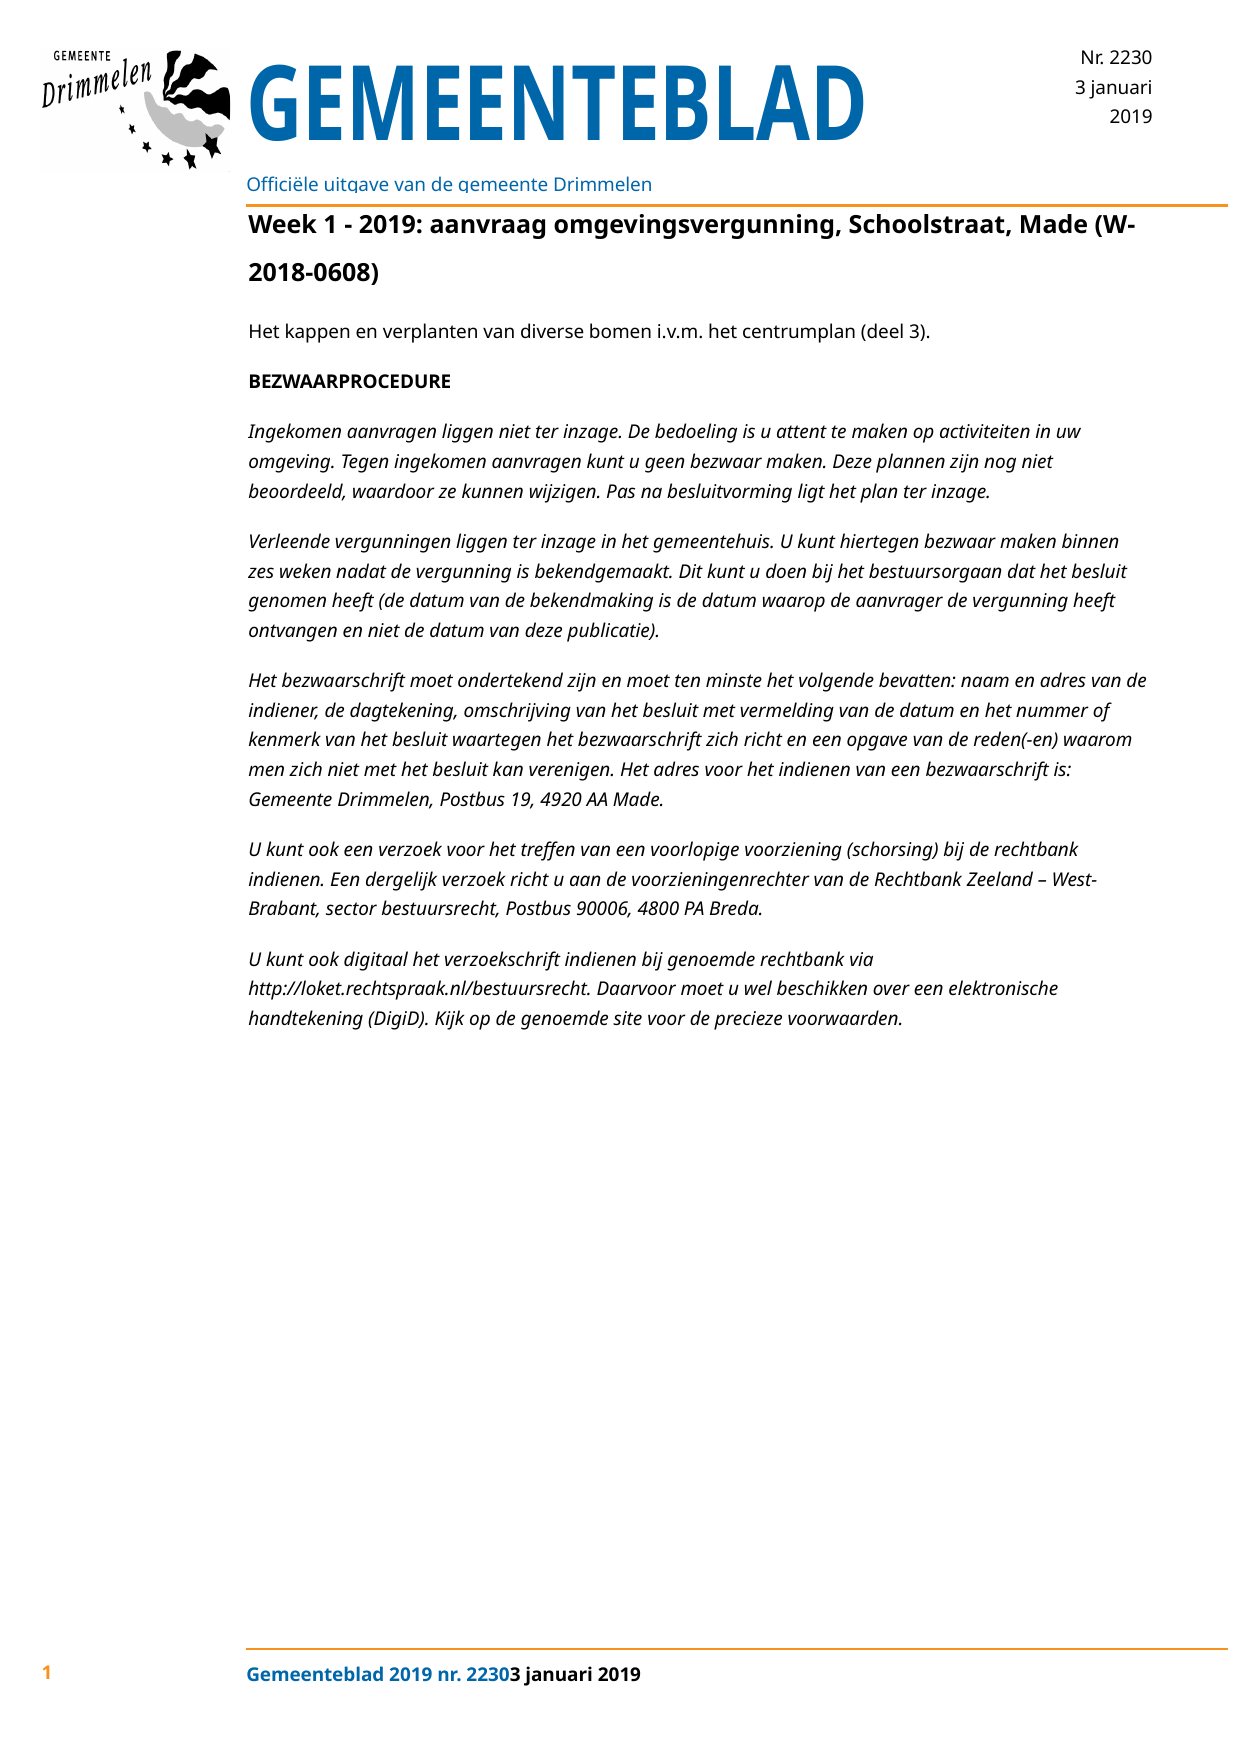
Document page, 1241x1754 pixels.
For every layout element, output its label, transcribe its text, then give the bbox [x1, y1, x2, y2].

text BEZWAARPROCEDURE [248, 368, 1152, 394]
text Het kappen en verplanten van diverse bomen i.v.m. het centrumplan (deel 3). [248, 318, 1152, 344]
text Verleende vergunningen liggen ter inzage in het gemeentehuis. U kunt hiertegen bezwaar maken binnen zes weken nadat de vergunning is bekendgemaakt. Dit kunt u doen bij het bestuursorgaan dat het besluit genomen heeft (de datum van de bekendmaking is de datum waarop de aanvrager de vergunning heeft ontvangen en niet de datum van deze publicatie). [248, 528, 1152, 643]
text U kunt ook een verzoek voor het treffen van een voorlopige voorziening (schorsing) bij de rechtbank indienen. Een dergelijk verzoek richt u aan de voorzieningenrechter van de Rechtbank Zeeland – West-Brabant, sector bestuursrecht, Postbus 90006, 4800 PA Breda. [248, 836, 1152, 921]
text Het bezwaarschrift moet ondertekend zijn en moet ten minste het volgende bevatten: naam en adres van de indiener, de dagtekening, omschrijving van het besluit met vermelding van de datum en het nummer of kenmerk van het besluit waartegen het bezwaarschrift zich richt en een opgave van de reden(-en) waarom men zich niet met het besluit kan verenigen. Het adres voor het indienen van een bezwaarschrift is: Gemeente Drimmelen, Postbus 19, 4920 AA Made. [248, 667, 1152, 812]
text Ingekomen aanvragen liggen niet ter inzage. De bedoeling is u attent te maken op activiteiten in uw omgeving. Tegen ingekomen aanvragen kunt u geen bezwaar maken. Deze plannen zijn nog niet beoordeeld, waardoor ze kunnen wijzigen. Pas na besluitvorming ligt het plan ter inzage. [248, 419, 1152, 504]
text U kunt ook digitaal het verzoekschrift indienen bij genoemde rechtbank via http://loket.rechtspraak.nl/bestuursrecht. Daarvoor moet u wel beschikken over een elektronische handtekening (DigiD). Kijk op de genoemde site voor de precieze voorwaarden. [248, 946, 1152, 1031]
picture [41, 47, 231, 172]
text Week 1 - 2019: aanvraag omgevingsvergunning, Schoolstraat, Made (W-2018-0608) [248, 207, 1152, 288]
